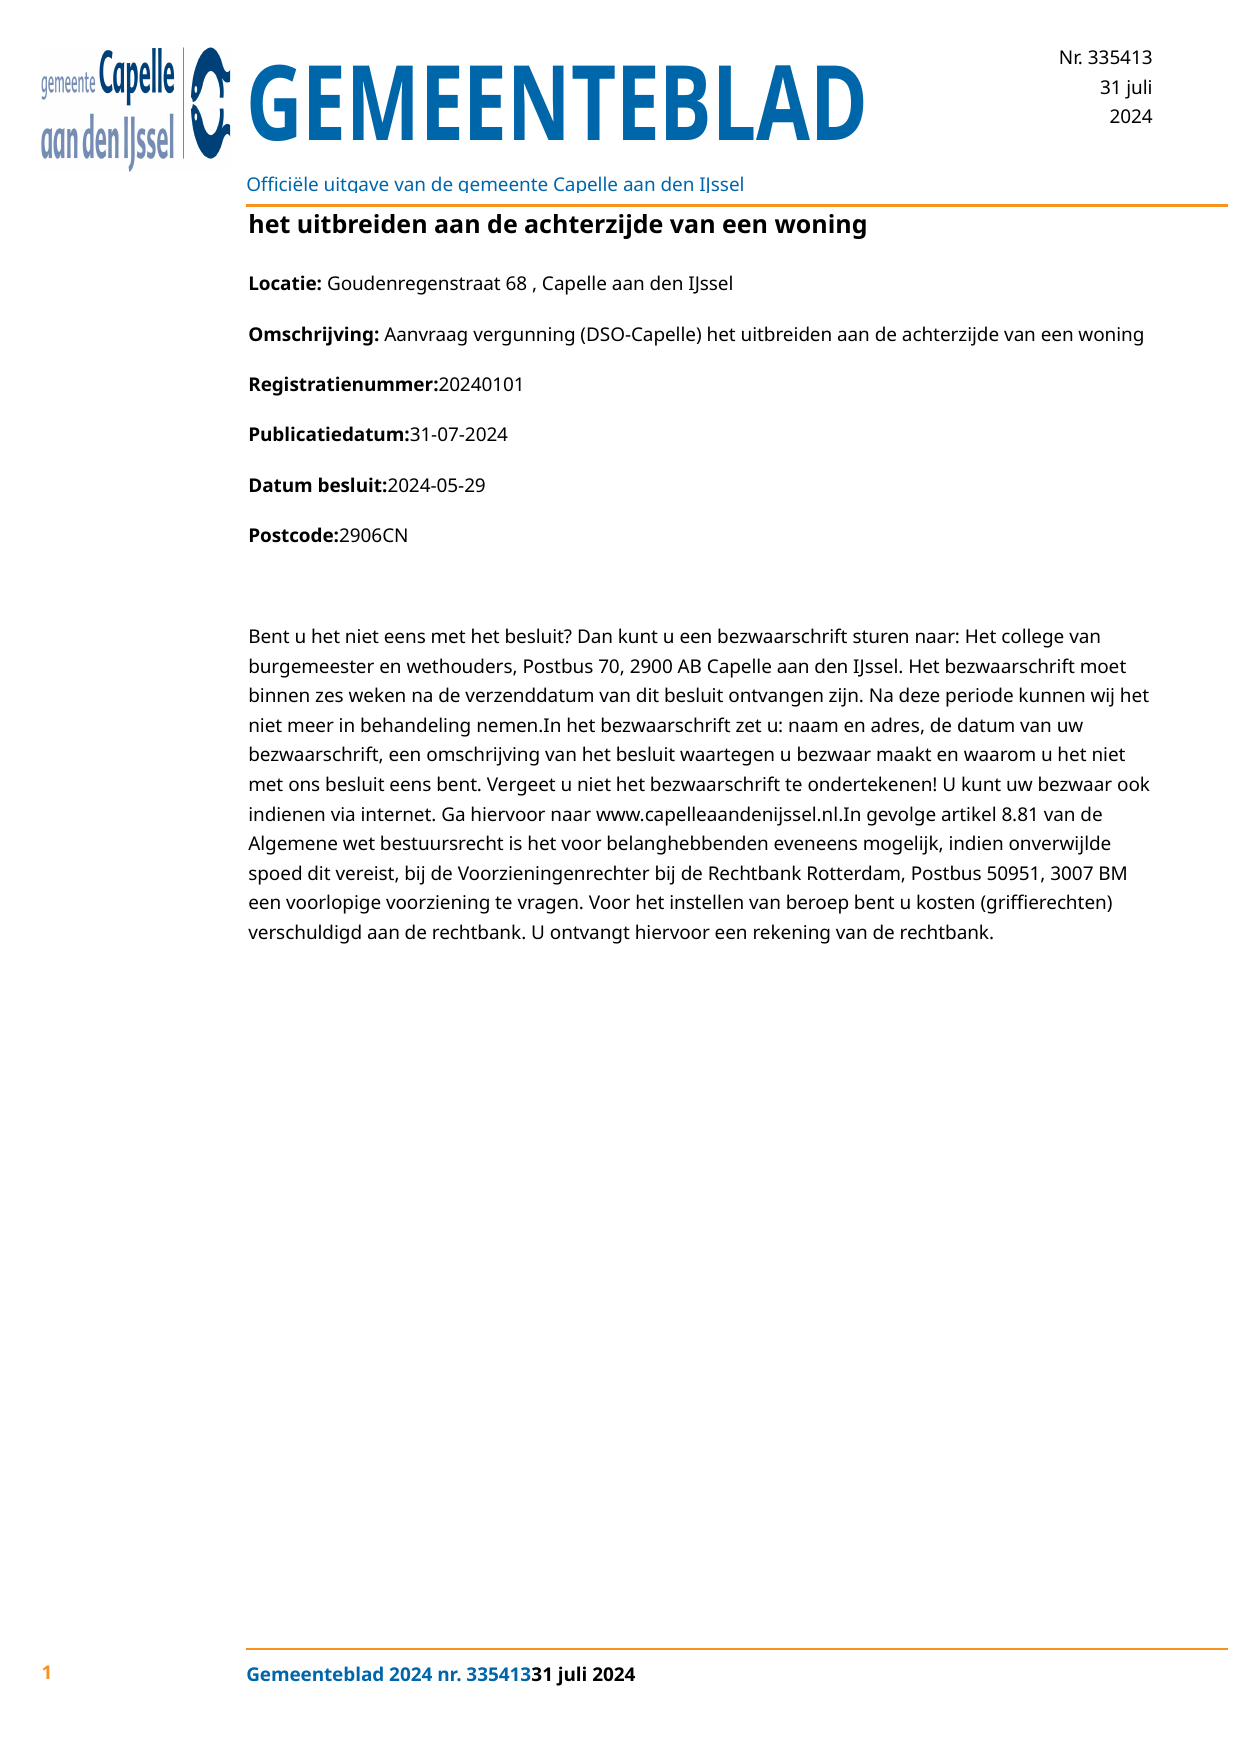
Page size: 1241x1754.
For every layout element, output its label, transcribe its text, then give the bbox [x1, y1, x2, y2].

text het uitbreiden aan de achterzijde van een woning [248, 207, 1152, 241]
text Registratienummer:20240101 [248, 371, 1152, 397]
text Locatie: Goudenregenstraat 68 , Capelle aan den IJssel [248, 270, 1152, 296]
text Bent u het niet eens met het besluit? Dan kunt u een bezwaarschrift sturen naar: Het college van burgemeester en wethouders, Postbus 70, 2900 AB Capelle aan den IJssel. Het bezwaarschrift moet binnen zes weken na de verzenddatum van dit besluit ontvangen zijn. Na deze periode kunnen wij het niet meer in behandeling nemen.In het bezwaarschrift zet u: naam en adres, de datum van uw bezwaarschrift, een omschrijving van het besluit waartegen u bezwaar maakt en waarom u het niet met ons besluit eens bent. Vergeet u niet het bezwaarschrift te ondertekenen! U kunt uw bezwaar ook indienen via internet. Ga hiervoor naar www.capelleaandenijssel.nl.In gevolge artikel 8.81 van de Algemene wet bestuursrecht is het voor belanghebbenden eveneens mogelijk, indien onverwijlde spoed dit vereist, bij de Voorzieningenrechter bij de Rechtbank Rotterdam, Postbus 50951, 3007 BM een voorlopige voorziening te vragen. Voor het instellen van beroep bent u kosten (griffierechten) verschuldigd aan de rechtbank. U ontvangt hiervoor een rekening van de rechtbank. [248, 623, 1152, 945]
text Postcode:2906CN [248, 522, 1152, 548]
text Publicatiedatum:31-07-2024 [248, 422, 1152, 447]
text Datum besluit:2024-05-29 [248, 472, 1152, 498]
picture [41, 47, 231, 172]
text Omschrijving: Aanvraag vergunning (DSO-Capelle) het uitbreiden aan de achterzijde van een woning [248, 321, 1152, 346]
